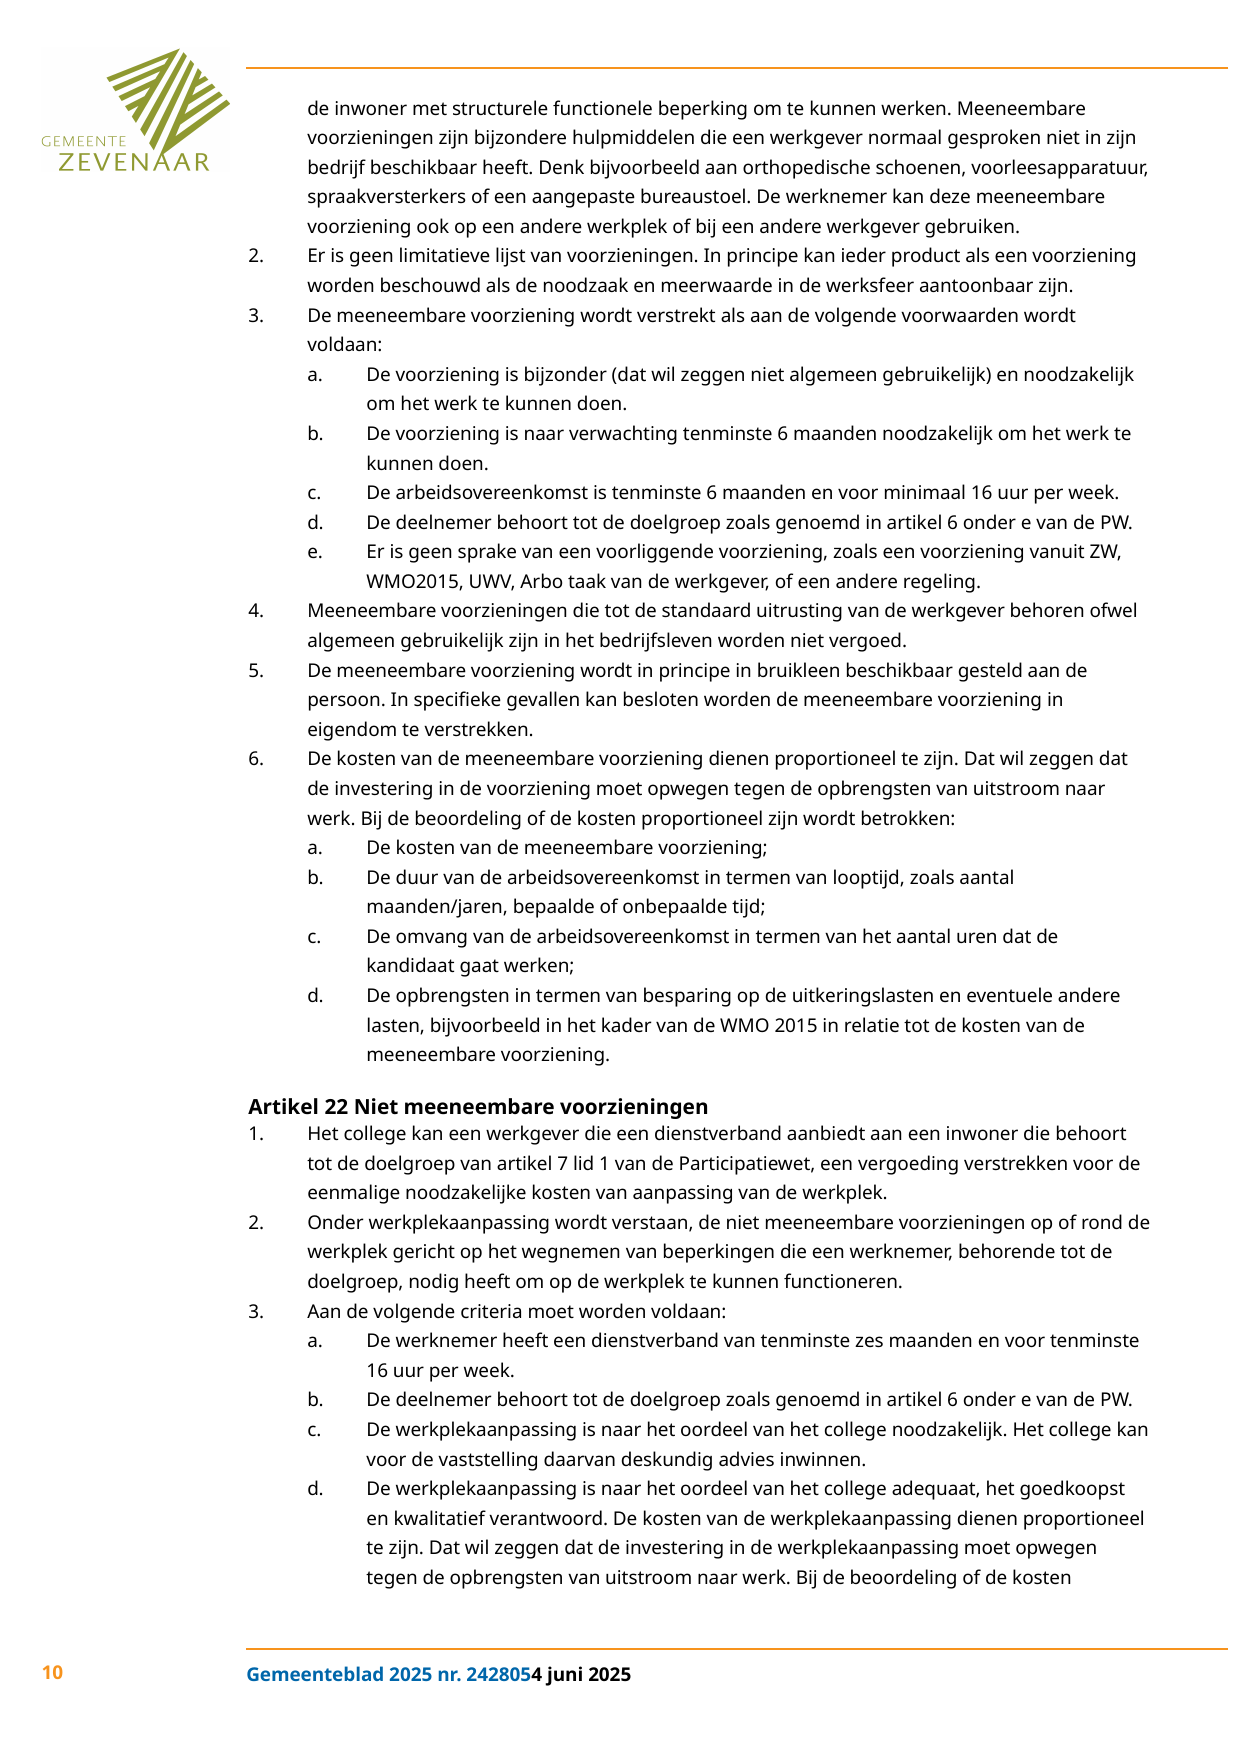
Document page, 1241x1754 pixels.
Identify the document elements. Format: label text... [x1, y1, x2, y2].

text Artikel 22 Niet meeneembare voorzieningen [248, 1092, 1152, 1120]
picture [41, 47, 231, 172]
list De werkplekaanpassing is naar het oordeel van het college adequaat, het goedkoopst en kwalitatief verantwoord. De kosten van de werkplekaanpassing dienen proportioneel te zijn. Dat wil zeggen dat de investering in de werkplekaanpassing moet opwegen tegen de opbrengsten van uitstroom naar werk. Bij de beoordeling of de kosten [307, 1475, 1152, 1590]
list De voorziening is bijzonder (dat wil zeggen niet algemeen gebruikelijk) en noodzakelijk om het werk te kunnen doen. [307, 361, 1152, 416]
list De werkplekaanpassing is naar het oordeel van het college noodzakelijk. Het college kan voor de vaststelling daarvan deskundig advies inwinnen. [307, 1416, 1152, 1471]
list De opbrengsten in termen van besparing op de uitkeringslasten en eventuele andere lasten, bijvoorbeeld in het kader van de WMO 2015 in relatie tot de kosten van de meeneembare voorziening. [307, 982, 1152, 1067]
list De kosten van de meeneembare voorziening dienen proportioneel te zijn. Dat wil zeggen dat de investering in de voorziening moet opwegen tegen de opbrengsten van uitstroom naar werk. Bij de beoordeling of de kosten proportioneel zijn wordt betrokken: [248, 746, 1152, 831]
list Aan de volgende criteria moet worden voldaan: [248, 1298, 1152, 1323]
list De meeneembare voorziening wordt in principe in bruikleen beschikbaar gesteld aan de persoon. In specifieke gevallen kan besloten worden de meeneembare voorziening in eigendom te verstrekken. [248, 657, 1152, 742]
list De omvang van de arbeidsovereenkomst in termen van het aantal uren dat de kandidaat gaat werken; [307, 923, 1152, 978]
list De duur van de arbeidsovereenkomst in termen van looptijd, zoals aantal maanden/jaren, bepaalde of onbepaalde tijd; [307, 864, 1152, 919]
list Onder werkplekaanpassing wordt verstaan, de niet meeneembare voorzieningen op of rond de werkplek gericht op het wegnemen van beperkingen die een werknemer, behorende tot de doelgroep, nodig heeft om op de werkplek te kunnen functioneren. [248, 1209, 1152, 1294]
list De kosten van de meeneembare voorziening; [307, 834, 1152, 860]
list De meeneembare voorziening wordt verstrekt als aan de volgende voorwaarden wordt voldaan: [248, 302, 1152, 357]
list De voorziening is naar verwachting tenminste 6 maanden noodzakelijk om het werk te kunnen doen. [307, 420, 1152, 476]
list De deelnemer behoort tot de doelgroep zoals genoemd in artikel 6 onder e van de PW. [307, 509, 1152, 535]
list Meeneembare voorzieningen die tot de standaard uitrusting van de werkgever behoren ofwel algemeen gebruikelijk zijn in het bedrijfsleven worden niet vergoed. [248, 598, 1152, 653]
list De arbeidsovereenkomst is tenminste 6 maanden en voor minimaal 16 uur per week. [307, 479, 1152, 505]
list Het college kan een werkgever die een dienstverband aanbiedt aan een inwoner die behoort tot de doelgroep van artikel 7 lid 1 van de Participatiewet, een vergoeding verstrekken voor de eenmalige noodzakelijke kosten van aanpassing van de werkplek. [248, 1120, 1152, 1205]
list De deelnemer behoort tot de doelgroep zoals genoemd in artikel 6 onder e van de PW. [307, 1387, 1152, 1412]
list Er is geen sprake van een voorliggende voorziening, zoals een voorziening vanuit ZW, WMO2015, UWV, Arbo taak van de werkgever, of een andere regeling. [307, 538, 1152, 594]
list de inwoner met structurele functionele beperking om te kunnen werken. Meeneembare voorzieningen zijn bijzondere hulpmiddelen die een werkgever normaal gesproken niet in zijn bedrijf beschikbaar heeft. Denk bijvoorbeeld aan orthopedische schoenen, voorleesapparatuur, spraakversterkers of een aangepaste bureaustoel. De werknemer kan deze meeneembare voorziening ook op een andere werkplek of bij een andere werkgever gebruiken. [248, 95, 1152, 239]
list Er is geen limitatieve lijst van voorzieningen. In principe kan ieder product als een voorziening worden beschouwd als de noodzaak en meerwaarde in de werksfeer aantoonbaar zijn. [248, 243, 1152, 298]
list De werknemer heeft een dienstverband van tenminste zes maanden en voor tenminste 16 uur per week. [307, 1327, 1152, 1383]
